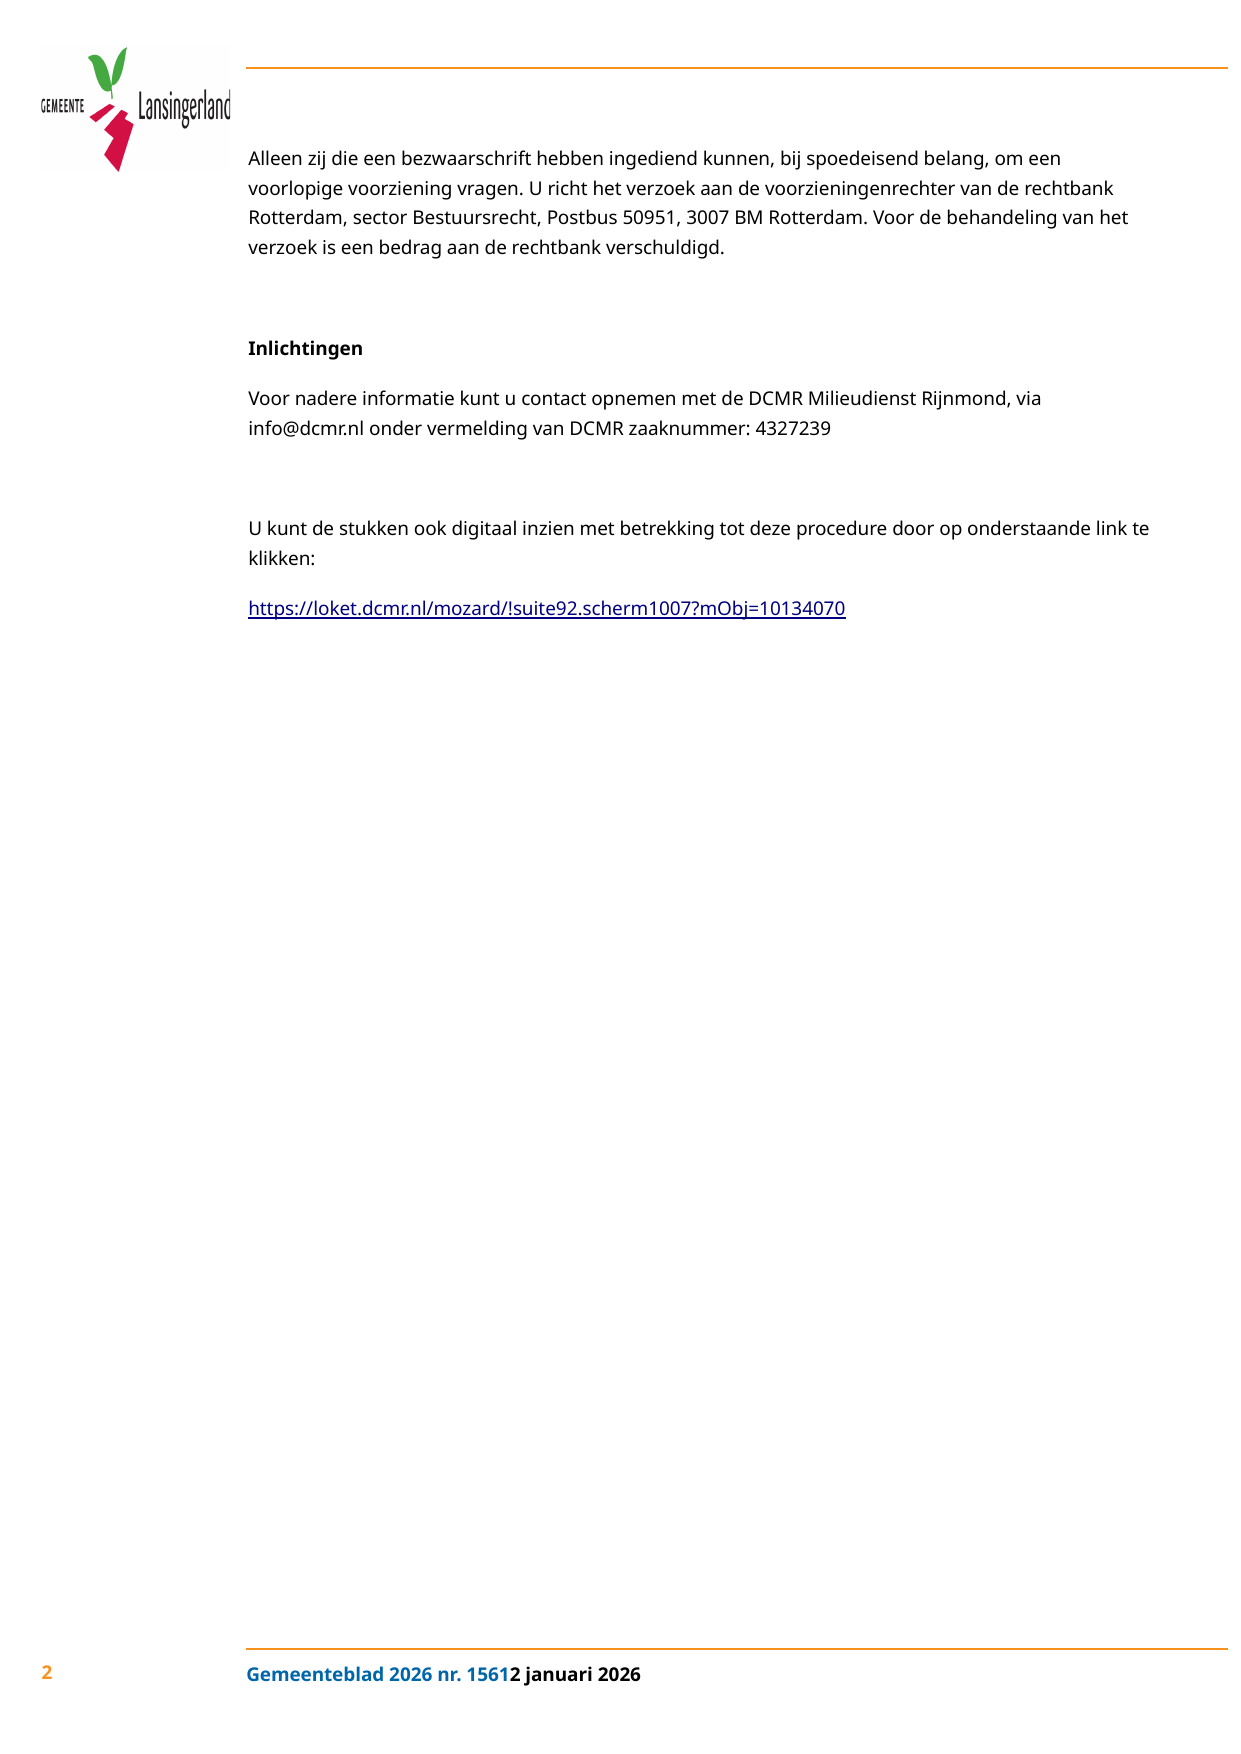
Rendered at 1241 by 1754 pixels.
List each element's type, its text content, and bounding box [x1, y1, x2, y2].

text https://loket.dcmr.nl/mozard/!suite92.scherm1007?mObj=10134070 [248, 596, 1152, 621]
text U kunt de stukken ook digitaal inzien met betrekking tot deze procedure door op onderstaande link te klikken: [248, 516, 1152, 571]
text Voor nadere informatie kunt u contact opnemen met de DCMR Milieudienst Rijnmond, via info@dcmr.nl onder vermelding van DCMR zaaknummer: 4327239 [248, 385, 1152, 441]
text Alleen zij die een bezwaarschrift hebben ingediend kunnen, bij spoedeisend belang, om een voorlopige voorziening vragen. U richt het verzoek aan de voorzieningenrechter van de rechtbank Rotterdam, sector Bestuursrecht, Postbus 50951, 3007 BM Rotterdam. Voor de behandeling van het verzoek is een bedrag aan de rechtbank verschuldigd. [248, 145, 1152, 260]
text Inlichtingen [248, 335, 1152, 361]
picture [41, 47, 231, 172]
